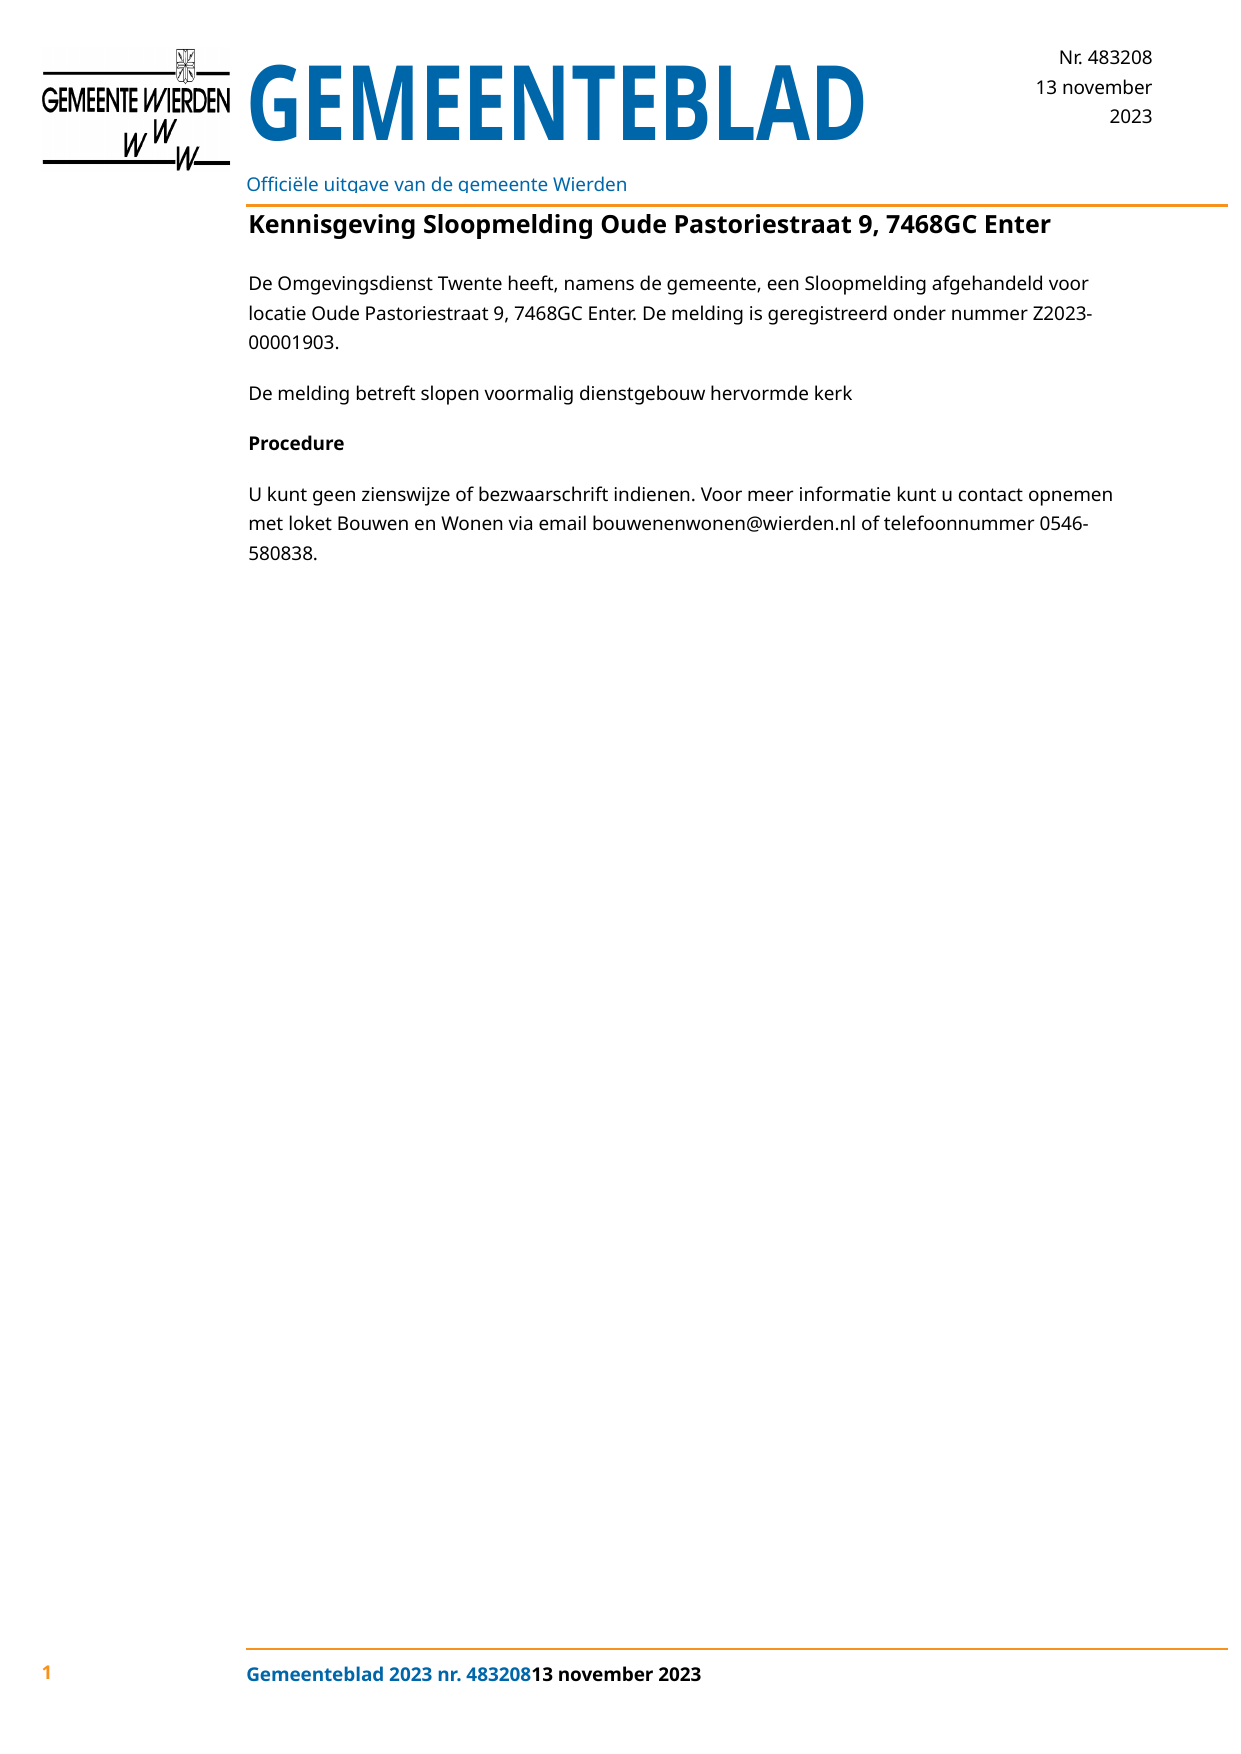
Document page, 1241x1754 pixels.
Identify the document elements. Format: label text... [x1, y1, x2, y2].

text Procedure [248, 430, 1152, 456]
text U kunt geen zienswijze of bezwaarschrift indienen. Voor meer informatie kunt u contact opnemen met loket Bouwen en Wonen via email bouwenenwonen@wierden.nl of telefoonnummer 0546-580838. [248, 481, 1152, 566]
text Kennisgeving Sloopmelding Oude Pastoriestraat 9, 7468GC Enter [248, 207, 1152, 241]
text De Omgevingsdienst Twente heeft, namens de gemeente, een Sloopmelding afgehandeld voor locatie Oude Pastoriestraat 9, 7468GC Enter. De melding is geregistreerd onder nummer Z2023-00001903. [248, 270, 1152, 355]
picture [41, 47, 231, 172]
text De melding betreft slopen voormalig dienstgebouw hervormde kerk [248, 380, 1152, 406]
